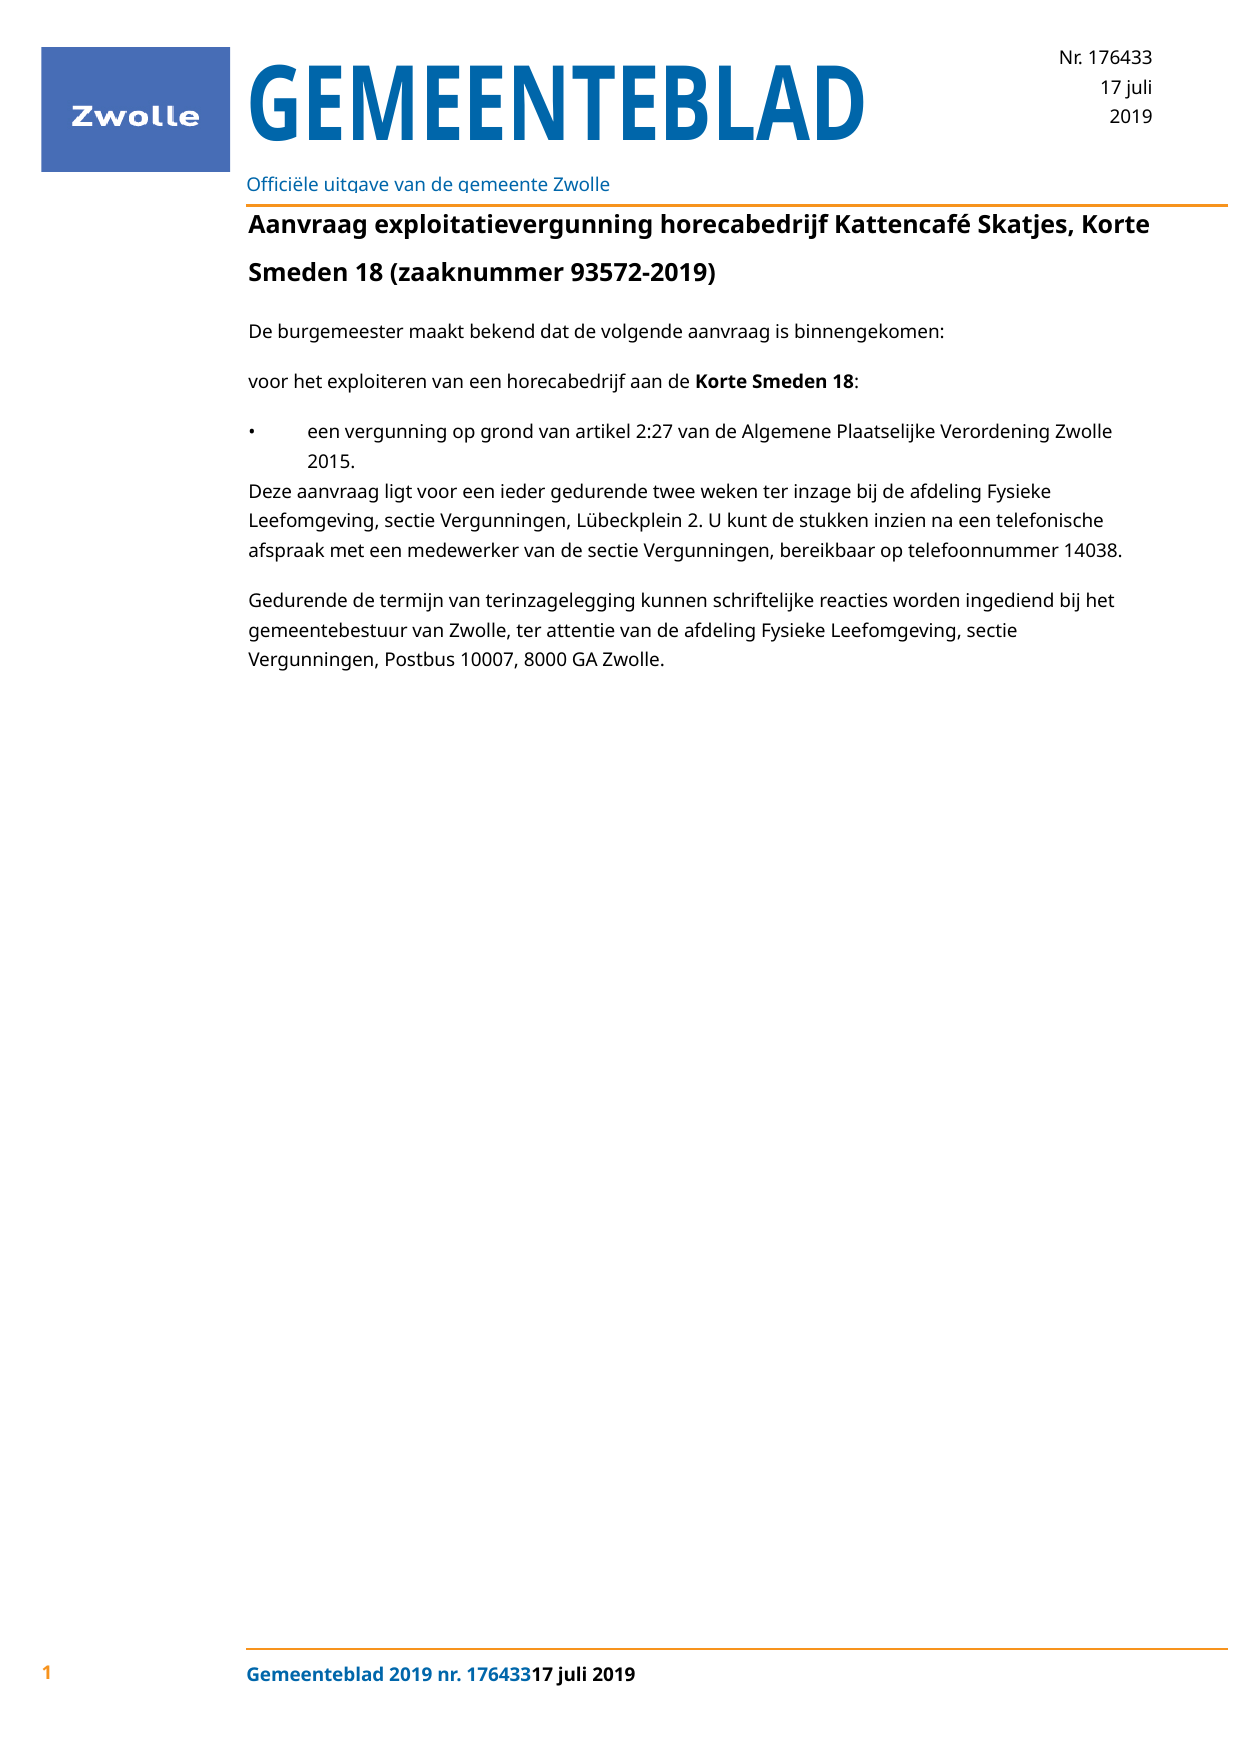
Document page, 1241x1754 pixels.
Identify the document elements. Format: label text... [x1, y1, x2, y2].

text Aanvraag exploitatievergunning horecabedrijf Kattencafé Skatjes, Korte Smeden 18 (zaaknummer 93572-2019) [248, 207, 1152, 288]
text voor het exploiteren van een horecabedrijf aan de Korte Smeden 18: [248, 368, 1152, 394]
list een vergunning op grond van artikel 2:27 van de Algemene Plaatselijke Verordening Zwolle 2015. [248, 419, 1152, 474]
text Deze aanvraag ligt voor een ieder gedurende twee weken ter inzage bij de afdeling Fysieke Leefomgeving, sectie Vergunningen, Lübeckplein 2. U kunt de stukken inzien na een telefonische afspraak met een medewerker van de sectie Vergunningen, bereikbaar op telefoonnummer 14038. [248, 478, 1152, 563]
text Gedurende de termijn van terinzagelegging kunnen schriftelijke reacties worden ingediend bij het gemeentebestuur van Zwolle, ter attentie van de afdeling Fysieke Leefomgeving, sectie Vergunningen, Postbus 10007, 8000 GA Zwolle. [248, 587, 1152, 672]
picture [41, 47, 231, 172]
text De burgemeester maakt bekend dat de volgende aanvraag is binnengekomen: [248, 318, 1152, 344]
